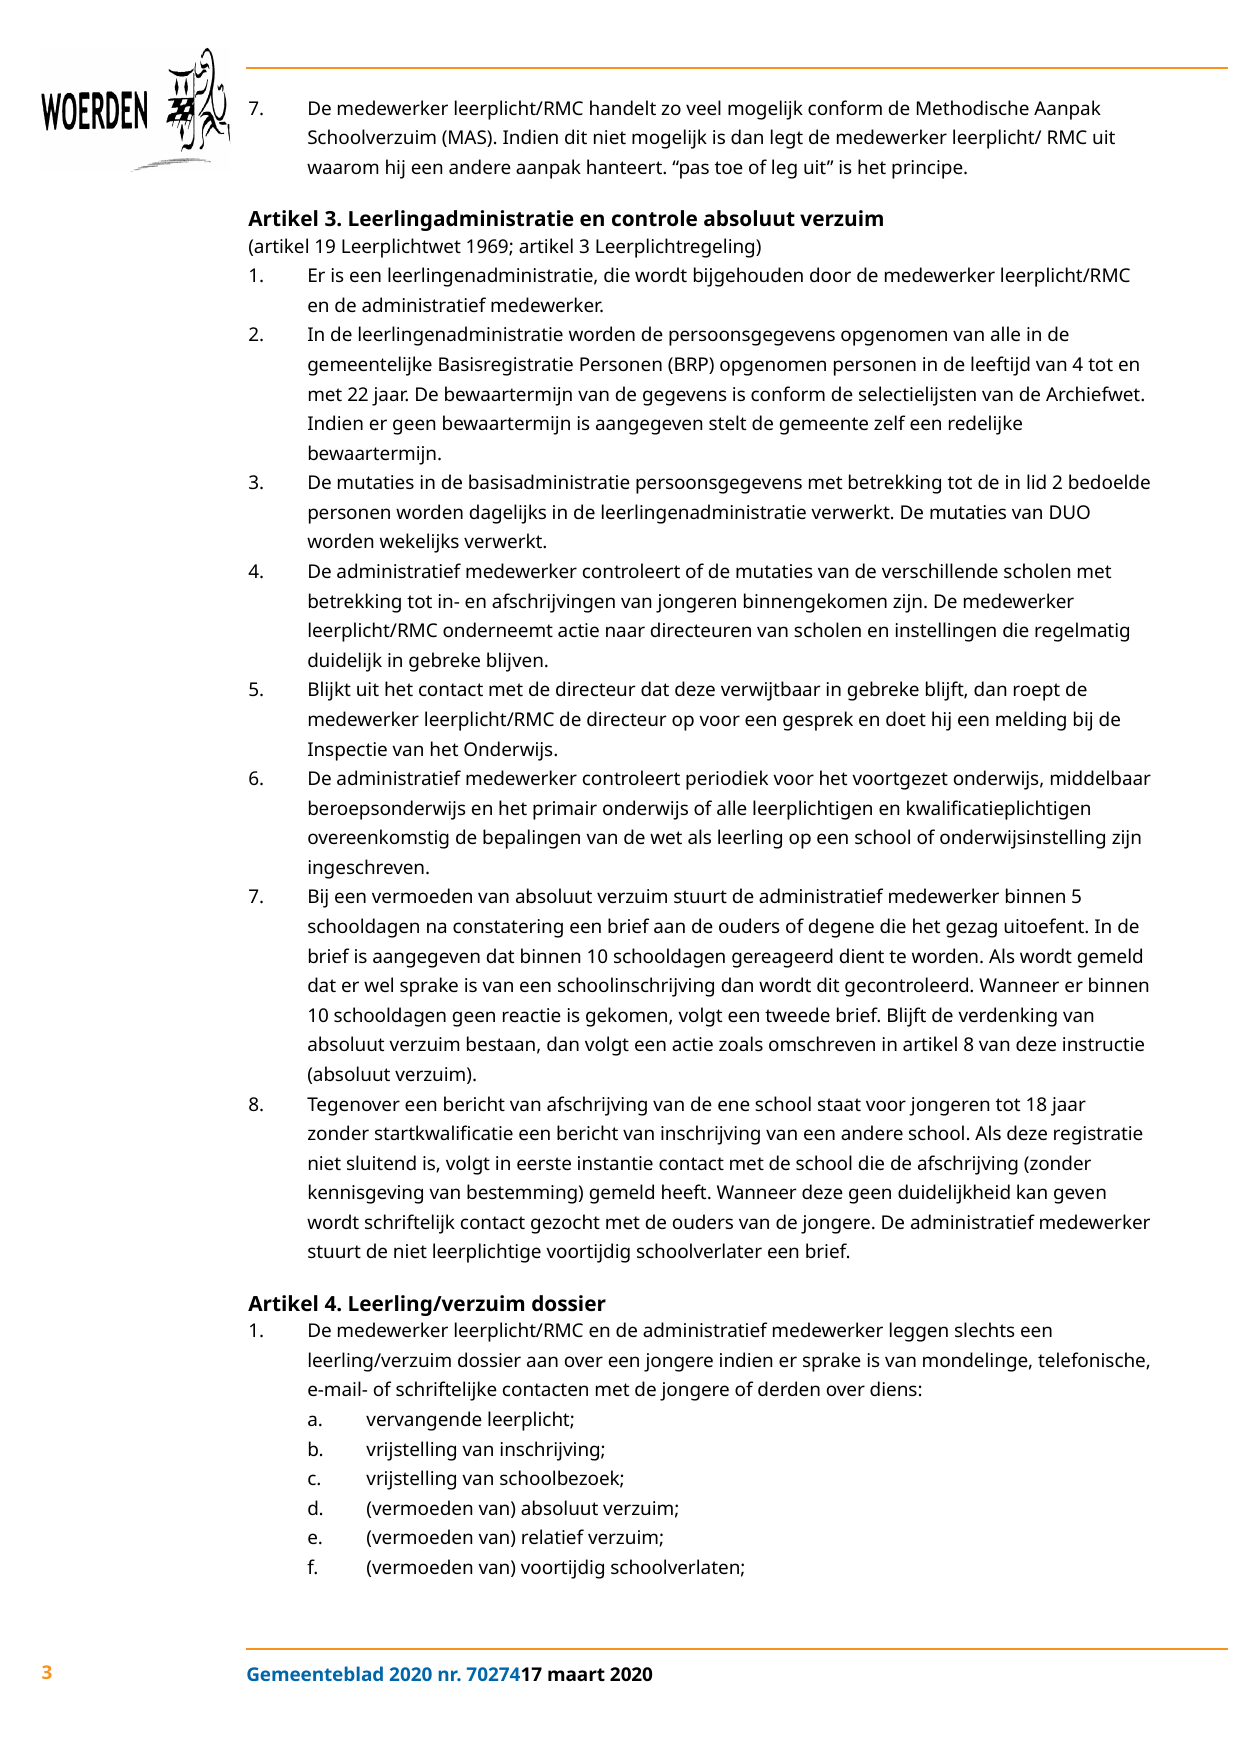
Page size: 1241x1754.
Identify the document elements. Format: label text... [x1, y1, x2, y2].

list vervangende leerplicht; [307, 1406, 1152, 1432]
list Tegenover een bericht van afschrijving van de ene school staat voor jongeren tot 18 jaar zonder startkwalificatie een bericht van inschrijving van een andere school. Als deze registratie niet sluitend is, volgt in eerste instantie contact met de school die de afschrijving (zonder kennisgeving van bestemming) gemeld heeft. Wanneer deze geen duidelijkheid kan geven wordt schriftelijk contact gezocht met de ouders van de jongere. De administratief medewerker stuurt de niet leerplichtige voortijdig schoolverlater een brief. [248, 1091, 1152, 1264]
list De administratief medewerker controleert of de mutaties van de verschillende scholen met betrekking tot in- en afschrijvingen van jongeren binnengekomen zijn. De medewerker leerplicht/RMC onderneemt actie naar directeuren van scholen en instellingen die regelmatig duidelijk in gebreke blijven. [248, 558, 1152, 673]
text (artikel 19 Leerplichtwet 1969; artikel 3 Leerplichtregeling) [248, 233, 1152, 258]
list De mutaties in de basisadministratie persoonsgegevens met betrekking tot de in lid 2 bedoelde personen worden dagelijks in de leerlingenadministratie verwerkt. De mutaties van DUO worden wekelijks verwerkt. [248, 469, 1152, 554]
list (vermoeden van) absoluut verzuim; [307, 1495, 1152, 1521]
list Bij een vermoeden van absoluut verzuim stuurt de administratief medewerker binnen 5 schooldagen na constatering een brief aan de ouders of degene die het gezag uitoefent. In de brief is aangegeven dat binnen 10 schooldagen gereageerd dient te worden. Als wordt gemeld dat er wel sprake is van een schoolinschrijving dan wordt dit gecontroleerd. Wanneer er binnen 10 schooldagen geen reactie is gekomen, volgt een tweede brief. Blijft de verdenking van absoluut verzuim bestaan, dan volgt een actie zoals omschreven in artikel 8 van deze instructie (absoluut verzuim). [248, 884, 1152, 1087]
text Artikel 4. Leerling/verzuim dossier [248, 1289, 1152, 1317]
list (vermoeden van) voortijdig schoolverlaten; [307, 1554, 1152, 1580]
list In de leerlingenadministratie worden de persoonsgegevens opgenomen van alle in de gemeentelijke Basisregistratie Personen (BRP) opgenomen personen in de leeftijd van 4 tot en met 22 jaar. De bewaartermijn van de gegevens is conform de selectielijsten van de Archiefwet. Indien er geen bewaartermijn is aangegeven stelt de gemeente zelf een redelijke bewaartermijn. [248, 322, 1152, 466]
list (vermoeden van) relatief verzuim; [307, 1524, 1152, 1550]
picture [41, 47, 231, 172]
list De administratief medewerker controleert periodiek voor het voortgezet onderwijs, middelbaar beroepsonderwijs en het primair onderwijs of alle leerplichtigen en kwalificatieplichtigen overeenkomstig de bepalingen van de wet als leerling op een school of onderwijsinstelling zijn ingeschreven. [248, 765, 1152, 880]
list Blijkt uit het contact met de directeur dat deze verwijtbaar in gebreke blijft, dan roept de medewerker leerplicht/RMC de directeur op voor een gesprek en doet hij een melding bij de Inspectie van het Onderwijs. [248, 677, 1152, 761]
list vrijstelling van schoolbezoek; [307, 1465, 1152, 1491]
list Er is een leerlingenadministratie, die wordt bijgehouden door de medewerker leerplicht/RMC en de administratief medewerker. [248, 262, 1152, 318]
text Artikel 3. Leerlingadministratie en controle absoluut verzuim [248, 204, 1152, 233]
list vrijstelling van inschrijving; [307, 1436, 1152, 1462]
list De medewerker leerplicht/RMC en de administratief medewerker leggen slechts een leerling/verzuim dossier aan over een jongere indien er sprake is van mondelinge, telefonische, e-mail- of schriftelijke contacten met de jongere of derden over diens: [248, 1317, 1152, 1402]
list De medewerker leerplicht/RMC handelt zo veel mogelijk conform de Methodische Aanpak Schoolverzuim (MAS). Indien dit niet mogelijk is dan legt de medewerker leerplicht/ RMC uit waarom hij een andere aanpak hanteert. “pas toe of leg uit” is het principe. [248, 95, 1152, 180]
